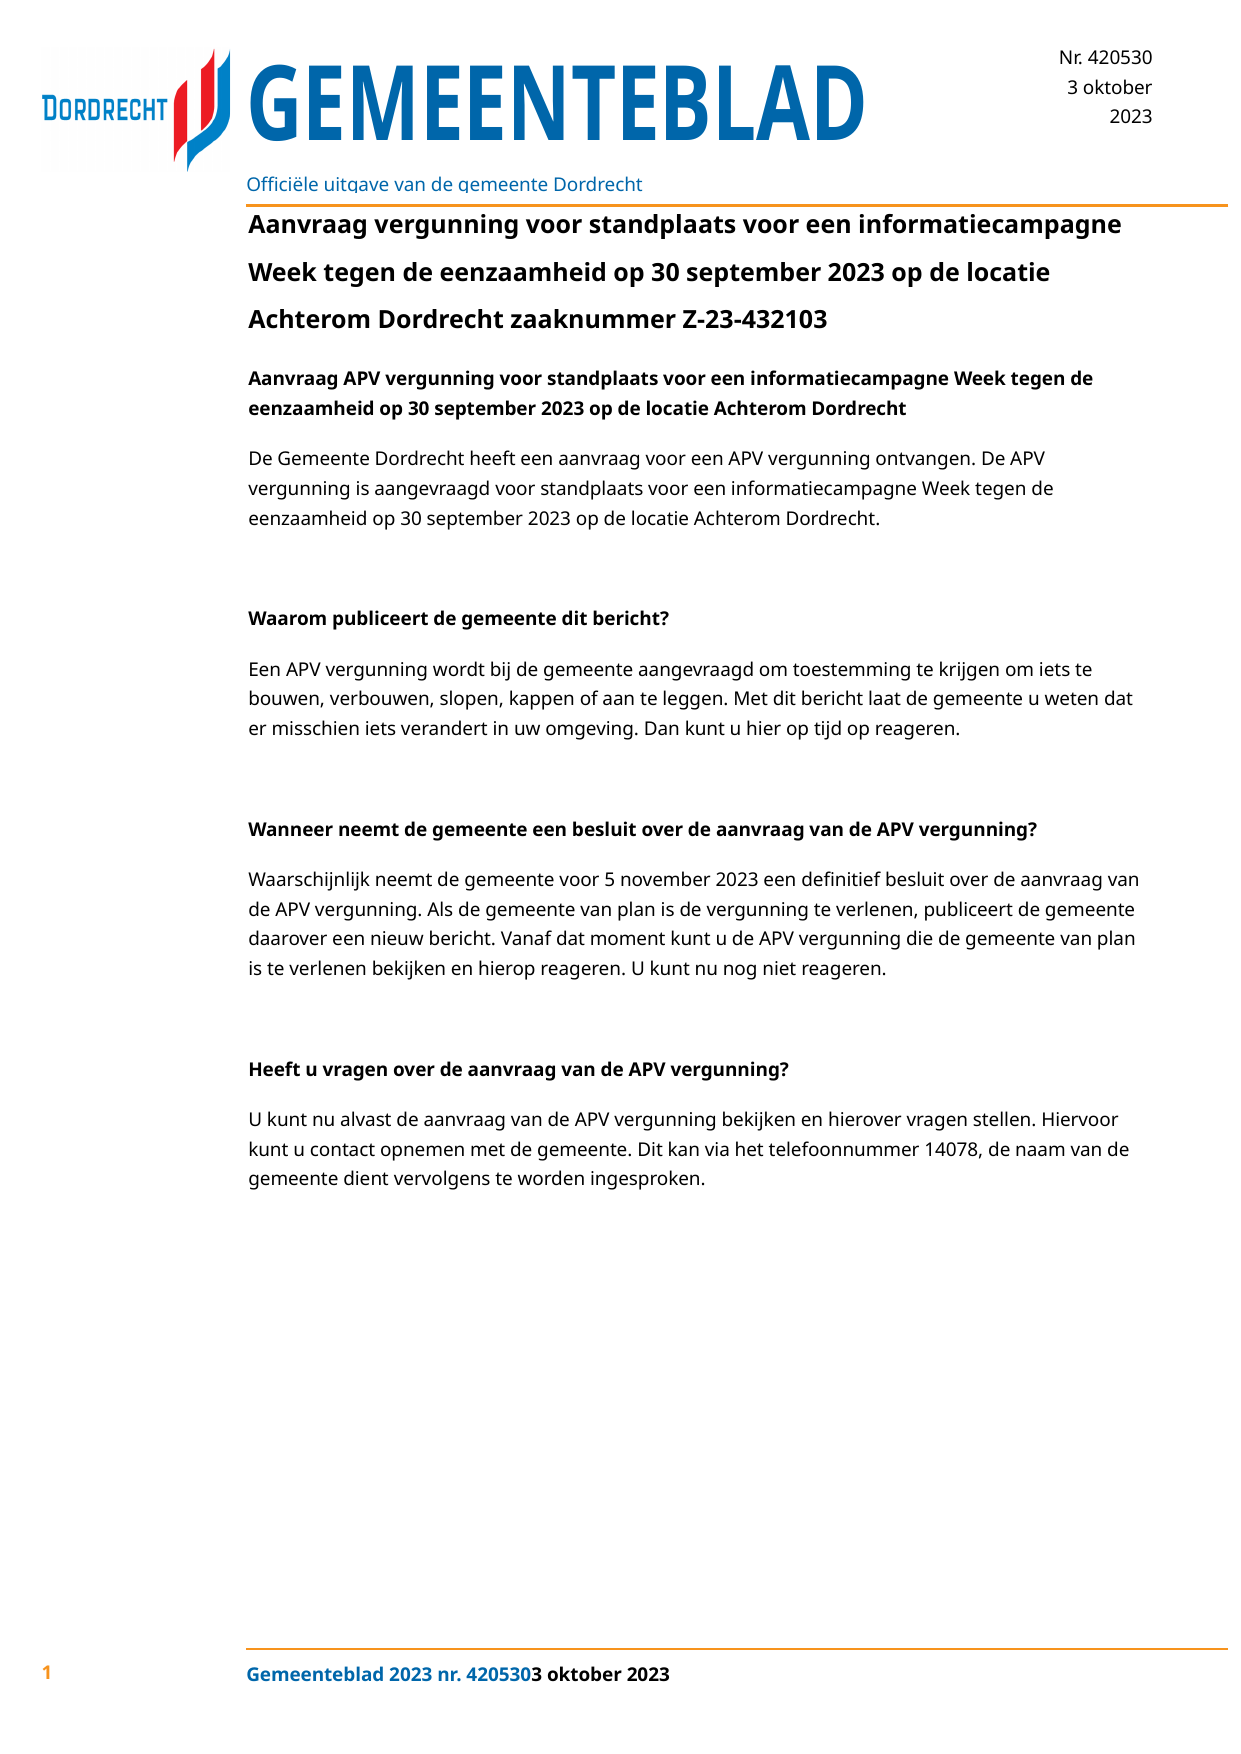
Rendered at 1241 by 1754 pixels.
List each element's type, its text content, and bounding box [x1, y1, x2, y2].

text De Gemeente Dordrecht heeft een aanvraag voor een APV vergunning ontvangen. De APV vergunning is aangevraagd voor standplaats voor een informatiecampagne Week tegen de eenzaamheid op 30 september 2023 op de locatie Achterom Dordrecht. [248, 446, 1152, 530]
text Een APV vergunning wordt bij de gemeente aangevraagd om toestemming te krijgen om iets te bouwen, verbouwen, slopen, kappen of aan te leggen. Met dit bericht laat de gemeente u weten dat er misschien iets verandert in uw omgeving. Dan kunt u hier op tijd op reageren. [248, 656, 1152, 741]
text Waarom publiceert de gemeente dit bericht? [248, 606, 1152, 631]
text Aanvraag vergunning voor standplaats voor een informatiecampagne Week tegen de eenzaamheid op 30 september 2023 op de locatie Achterom Dordrecht zaaknummer Z-23-432103 [248, 207, 1152, 336]
text U kunt nu alvast de aanvraag van de APV vergunning bekijken en hierover vragen stellen. Hiervoor kunt u contact opnemen met de gemeente. Dit kan via het telefoonnummer 14078, de naam van de gemeente dient vervolgens te worden ingesproken. [248, 1106, 1152, 1191]
text Heeft u vragen over de aanvraag van de APV vergunning? [248, 1056, 1152, 1082]
text Wanneer neemt de gemeente een besluit over de aanvraag van de APV vergunning? [248, 816, 1152, 842]
picture [41, 47, 231, 172]
text Aanvraag APV vergunning voor standplaats voor een informatiecampagne Week tegen de eenzaamheid op 30 september 2023 op de locatie Achterom Dordrecht [248, 366, 1152, 421]
text Waarschijnlijk neemt de gemeente voor 5 november 2023 een definitief besluit over de aanvraag van de APV vergunning. Als de gemeente van plan is de vergunning te verlenen, publiceert de gemeente daarover een nieuw bericht. Vanaf dat moment kunt u de APV vergunning die de gemeente van plan is te verlenen bekijken en hierop reageren. U kunt nu nog niet reageren. [248, 866, 1152, 981]
